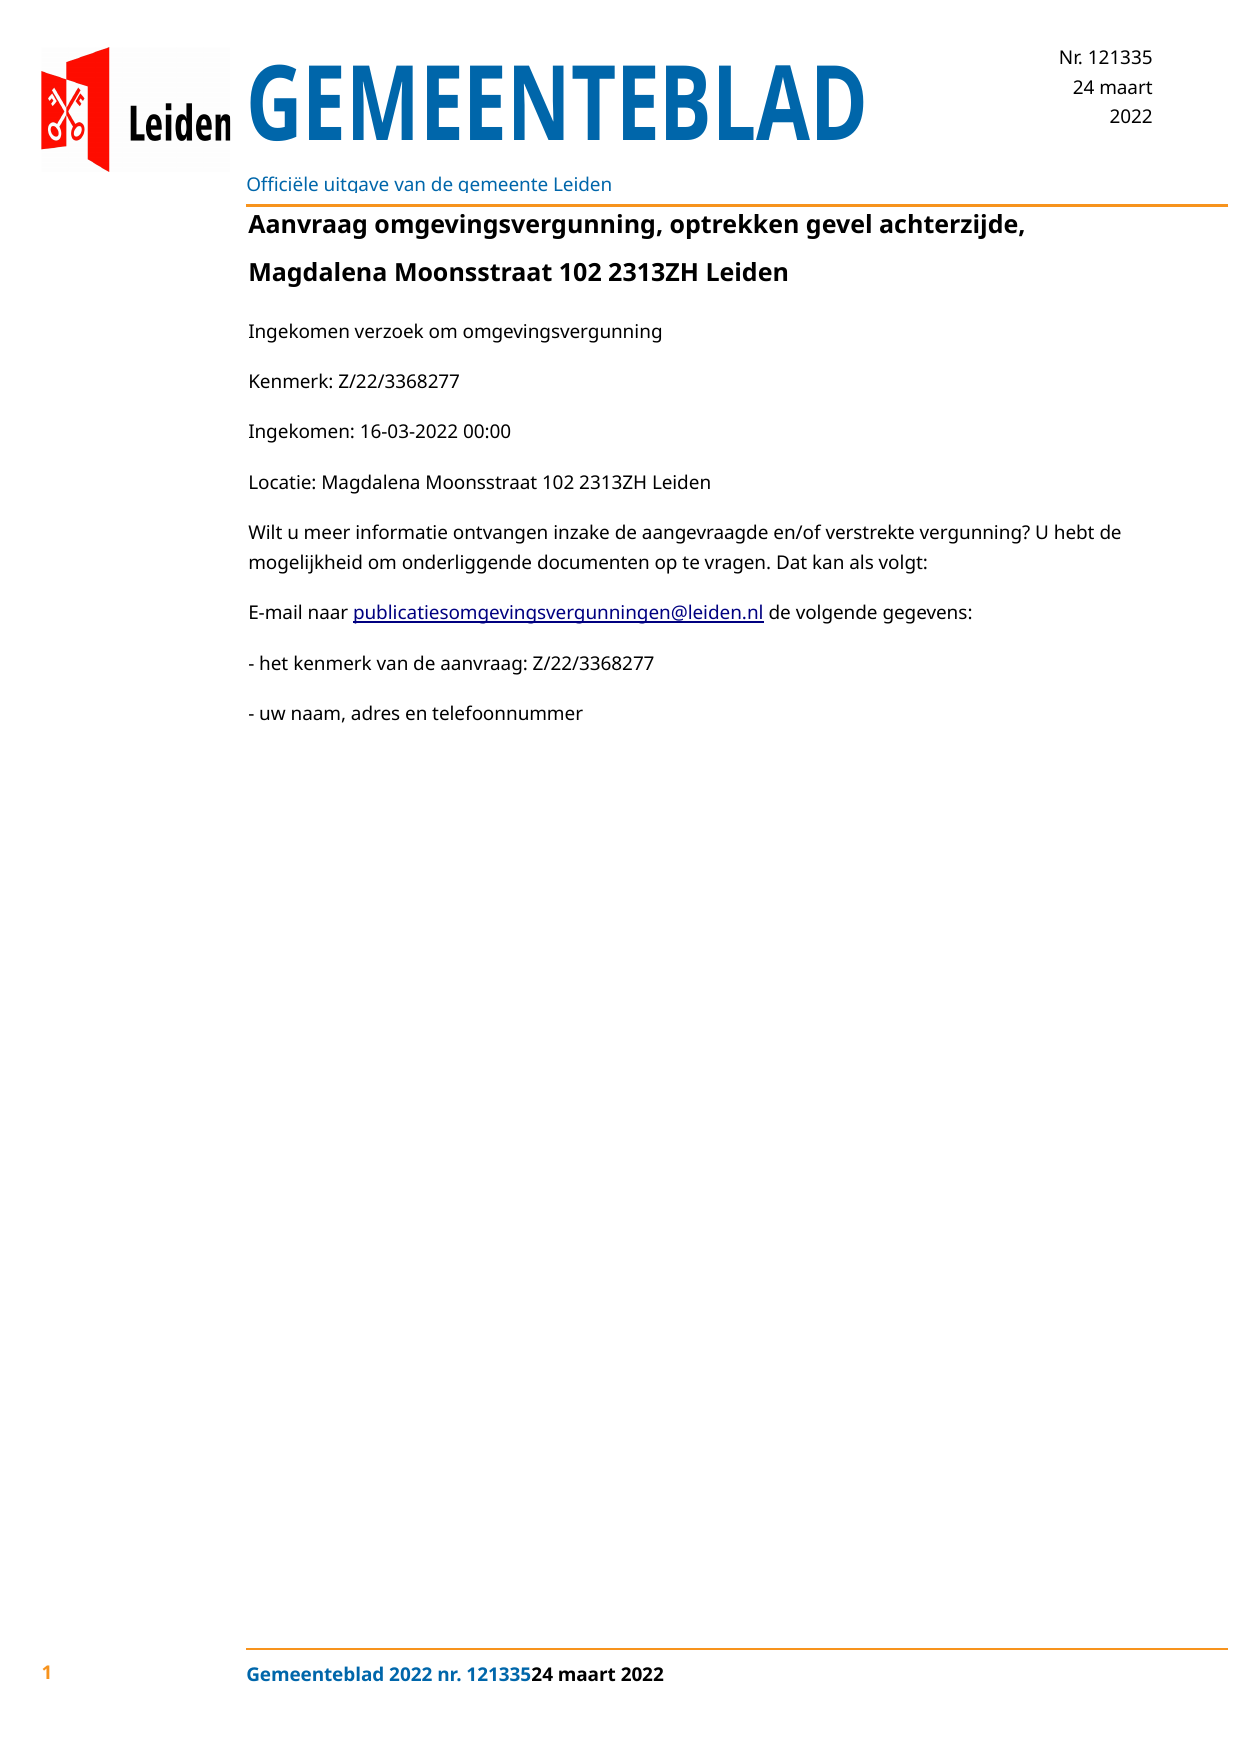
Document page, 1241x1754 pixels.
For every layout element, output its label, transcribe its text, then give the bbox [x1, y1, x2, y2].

text Kenmerk: Z/22/3368277 [248, 368, 1152, 394]
text Aanvraag omgevingsvergunning, optrekken gevel achterzijde, Magdalena Moonsstraat 102 2313ZH Leiden [248, 207, 1152, 288]
picture [41, 47, 231, 172]
text E-mail naar publicatiesomgevingsvergunningen@leiden.nl de volgende gegevens: [248, 599, 1152, 625]
text Wilt u meer informatie ontvangen inzake de aangevraagde en/of verstrekte vergunning? U hebt de mogelijkheid om onderliggende documenten op te vragen. Dat kan als volgt: [248, 519, 1152, 575]
text Ingekomen: 16-03-2022 00:00 [248, 419, 1152, 444]
text - uw naam, adres en telefoonnummer [248, 700, 1152, 726]
text - het kenmerk van de aanvraag: Z/22/3368277 [248, 650, 1152, 676]
text Locatie: Magdalena Moonsstraat 102 2313ZH Leiden [248, 469, 1152, 495]
text Ingekomen verzoek om omgevingsvergunning [248, 318, 1152, 344]
